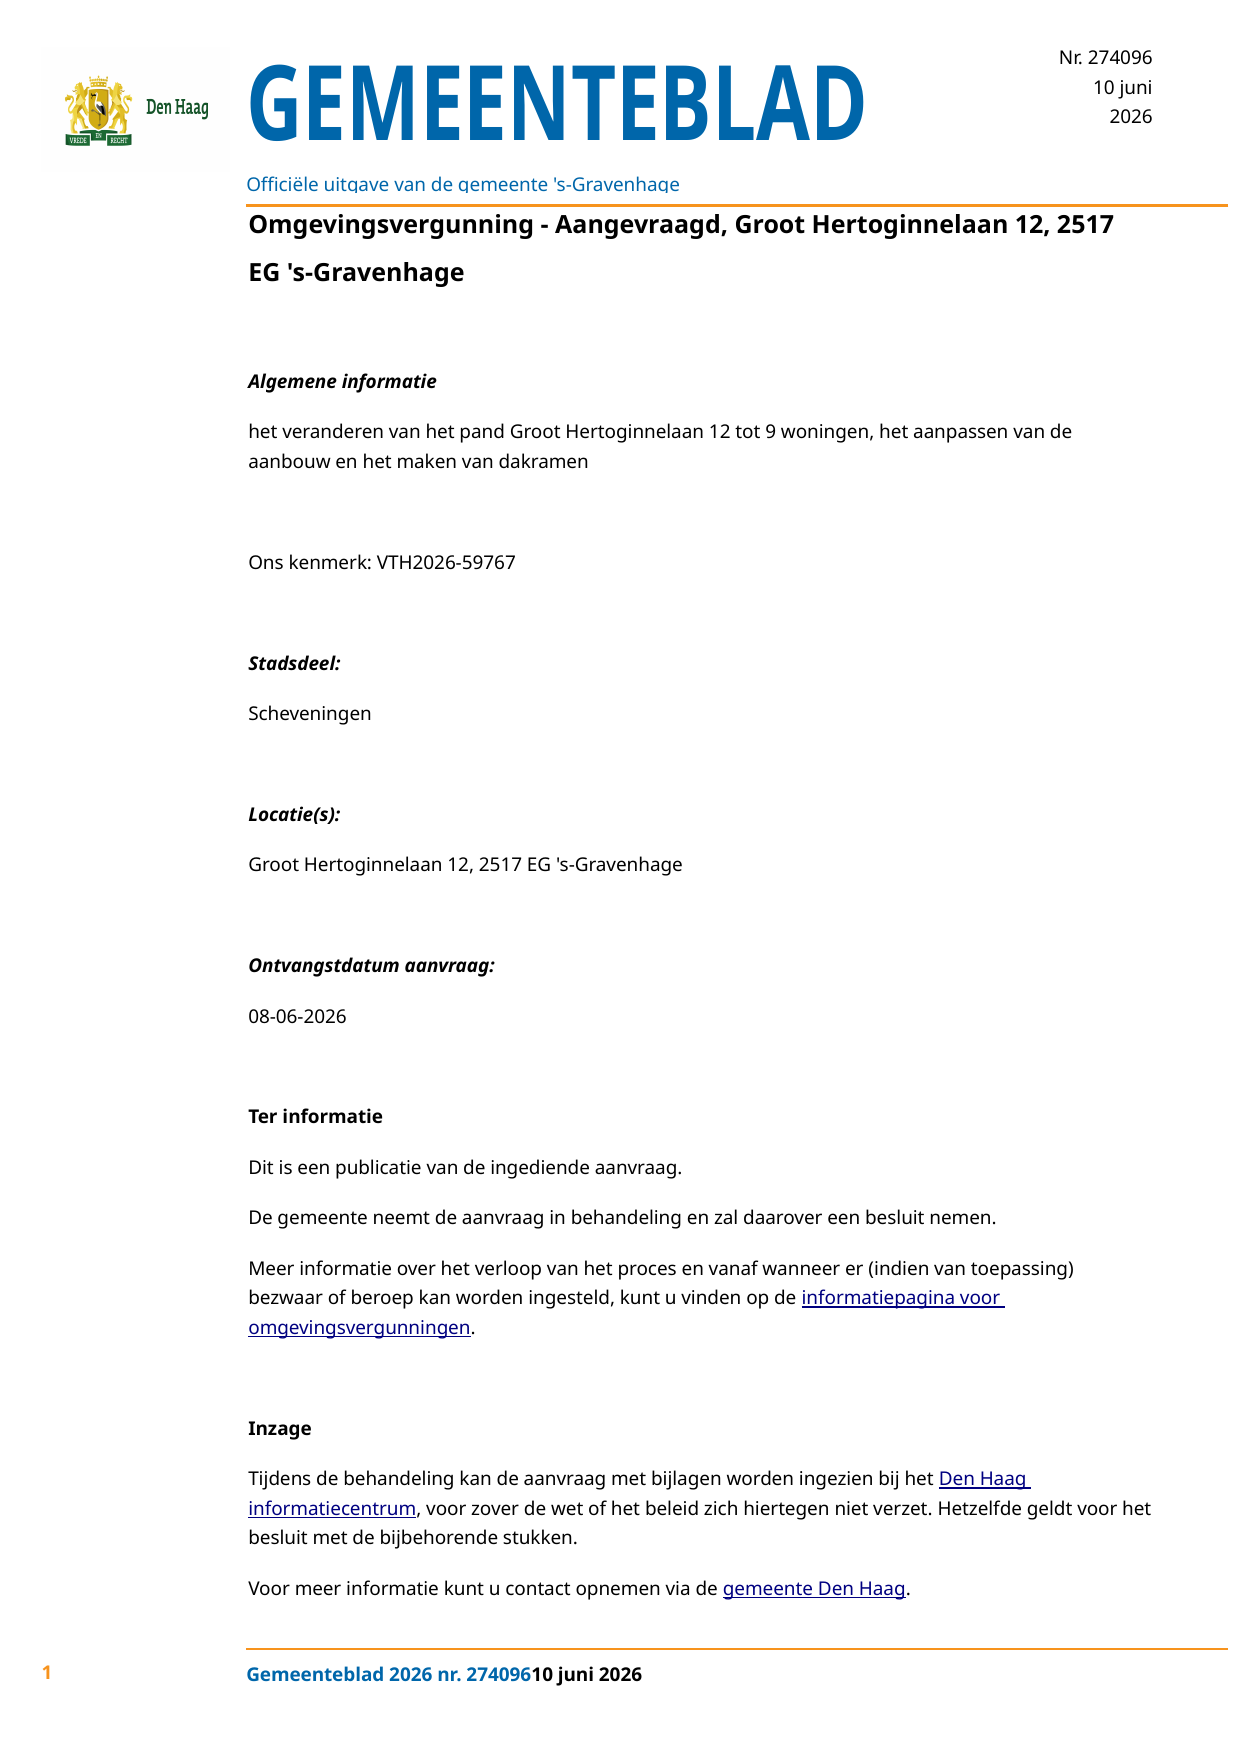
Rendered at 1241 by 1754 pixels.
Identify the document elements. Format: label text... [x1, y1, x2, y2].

text Dit is een publicatie van de ingediende aanvraag. [248, 1154, 1152, 1180]
text Inzage [248, 1415, 1152, 1441]
text het veranderen van het pand Groot Hertoginnelaan 12 tot 9 woningen, het aanpassen van de aanbouw en het maken van dakramen [248, 419, 1152, 474]
text Tijdens de behandeling kan de aanvraag met bijlagen worden ingezien bij het Den Haag informatiecentrum, voor zover de wet of het beleid zich hiertegen niet verzet. Hetzelfde geldt voor het besluit met de bijbehorende stukken. [248, 1465, 1152, 1550]
text Groot Hertoginnelaan 12, 2517 EG 's-Gravenhage [248, 852, 1152, 877]
text Locatie(s): [248, 801, 1152, 827]
text 08-06-2026 [248, 1003, 1152, 1029]
text Scheveningen [248, 700, 1152, 726]
text De gemeente neemt de aanvraag in behandeling en zal daarover een besluit nemen. [248, 1204, 1152, 1230]
text Ter informatie [248, 1104, 1152, 1129]
text Ontvangstdatum aanvraag: [248, 952, 1152, 978]
text Omgevingsvergunning - Aangevraagd, Groot Hertoginnelaan 12, 2517 EG 's-Gravenhage [248, 207, 1152, 288]
text Algemene informatie [248, 368, 1152, 394]
text Ons kenmerk: VTH2026-59767 [248, 549, 1152, 575]
picture [41, 47, 231, 172]
text Stadsdeel: [248, 650, 1152, 676]
text Meer informatie over het verloop van het proces en vanaf wanneer er (indien van toepassing) bezwaar of beroep kan worden ingesteld, kunt u vinden op de informatiepagina voor omgevingsvergunningen. [248, 1255, 1152, 1340]
text Voor meer informatie kunt u contact opnemen via de gemeente Den Haag. [248, 1575, 1152, 1601]
